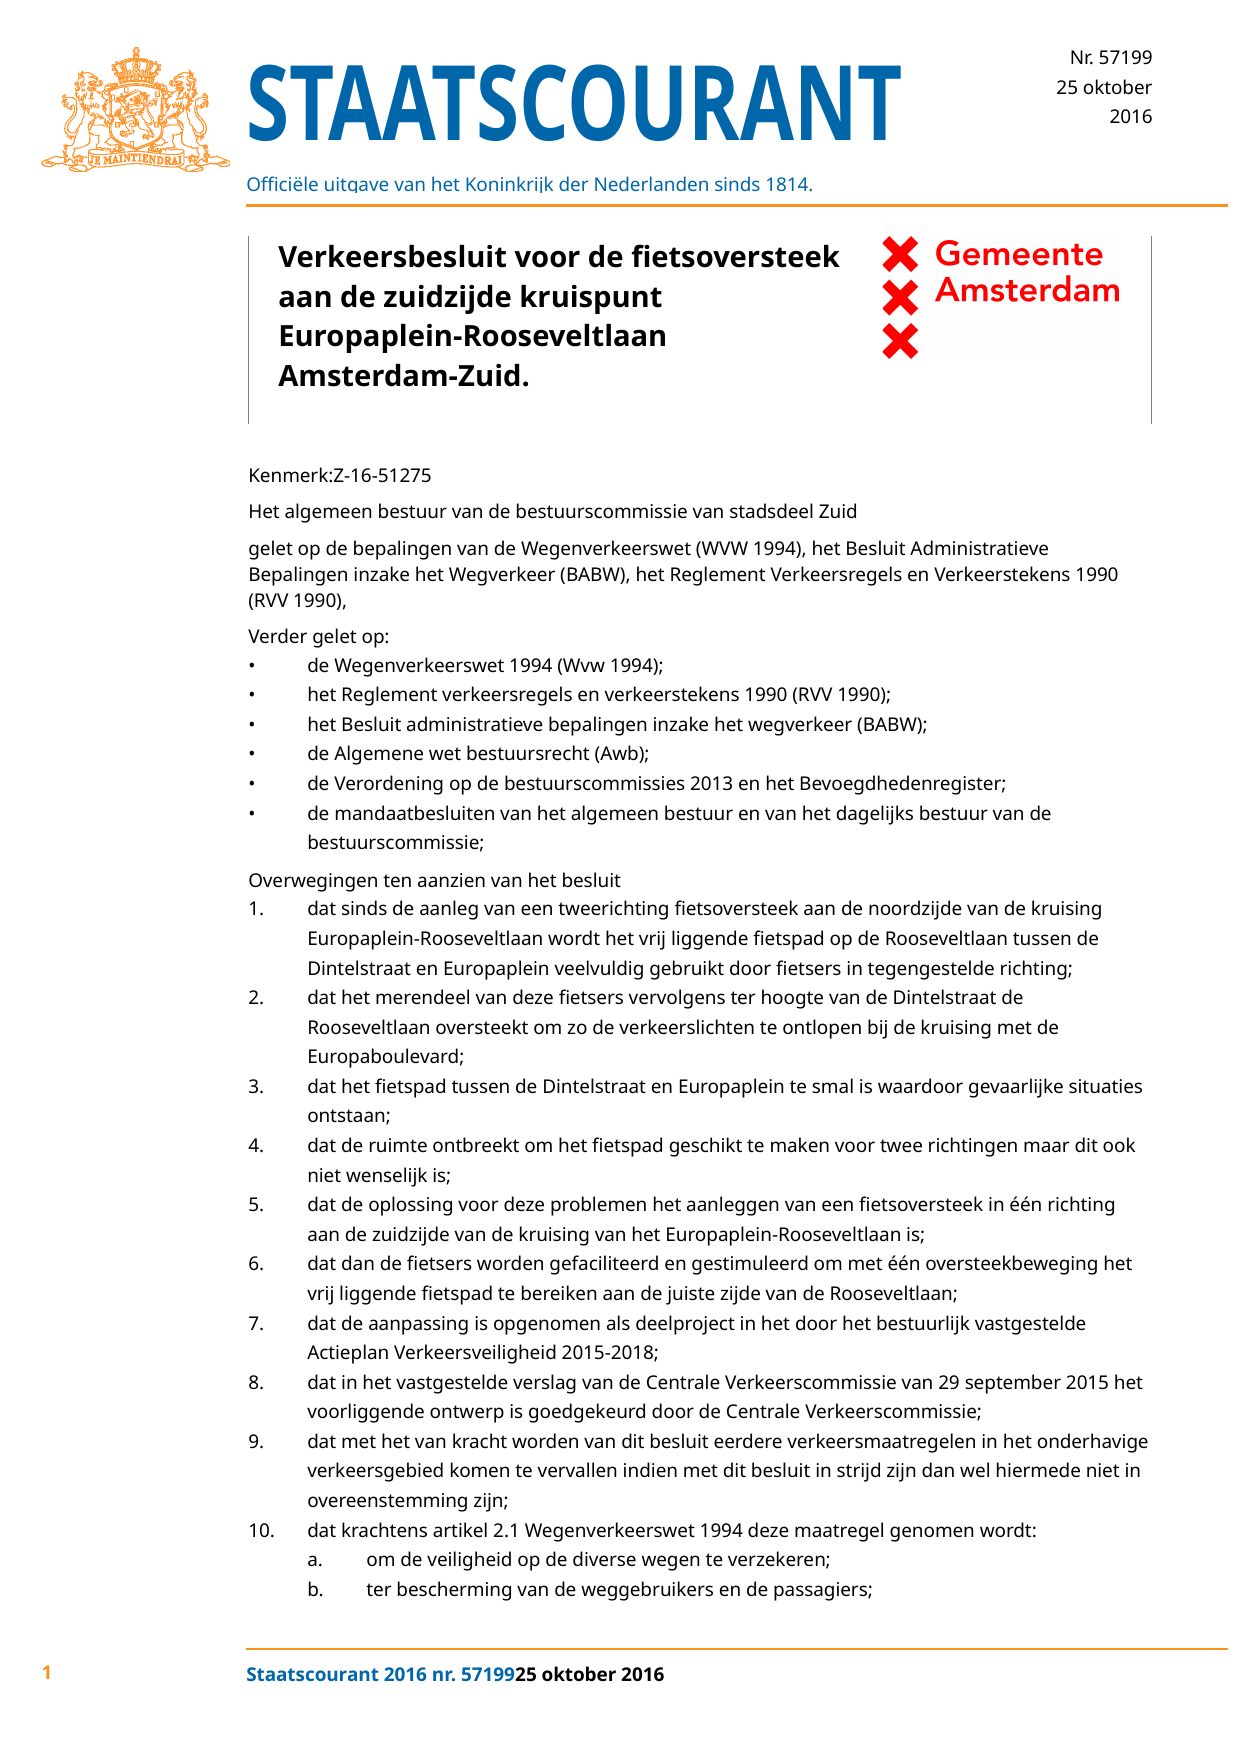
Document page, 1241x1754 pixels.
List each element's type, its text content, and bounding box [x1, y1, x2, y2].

list dat het fietspad tussen de Dintelstraat en Europaplein te smal is waardoor gevaarlijke situaties ontstaan; [248, 1073, 1152, 1128]
list de Wegenverkeerswet 1994 (Wvw 1994); [248, 652, 1152, 677]
table_header [850, 236, 1151, 424]
list de mandaatbesluiten van het algemeen bestuur en van het dagelijks bestuur van de bestuurscommissie; [248, 800, 1152, 855]
text Verder gelet op: [248, 623, 1152, 649]
list ter bescherming van de weggebruikers en de passagiers; [307, 1576, 1152, 1602]
picture [41, 47, 231, 172]
text Kenmerk:Z-16-51275 [248, 462, 1152, 488]
list dat krachtens artikel 2.1 Wegenverkeerswet 1994 deze maatregel genomen wordt: [248, 1517, 1152, 1542]
list om de veiligheid op de diverse wegen te verzekeren; [307, 1546, 1152, 1572]
text Het algemeen bestuur van de bestuurscommissie van stadsdeel Zuid [248, 499, 1152, 524]
list dat met het van kracht worden van dit besluit eerdere verkeersmaatregelen in het onderhavige verkeersgebied komen te vervallen indien met dit besluit in strijd zijn dan wel hiermede niet in overeenstemming zijn; [248, 1428, 1152, 1513]
picture [882, 236, 1119, 359]
list dat de oplossing voor deze problemen het aanleggen van een fietsoversteek in één richting aan de zuidzijde van de kruising van het Europaplein-Rooseveltlaan is; [248, 1191, 1152, 1247]
table_header Verkeersbesluit voor de fietsoversteek aan de zuidzijde kruispunt Europaplein-Rooseveltlaan Amsterdam-Zuid. [249, 236, 850, 424]
list dat sinds de aanleg van een tweerichting fietsoversteek aan de noordzijde van de kruising Europaplein-Rooseveltlaan wordt het vrij liggende fietspad op de Rooseveltlaan tussen de Dintelstraat en Europaplein veelvuldig gebruikt door fietsers in tegengestelde richting; [248, 896, 1152, 980]
list dat de ruimte ontbreekt om het fietspad geschikt te maken voor twee richtingen maar dit ook niet wenselijk is; [248, 1132, 1152, 1187]
list dat in het vastgestelde verslag van de Centrale Verkeerscommissie van 29 september 2015 het voorliggende ontwerp is goedgekeurd door de Centrale Verkeerscommissie; [248, 1369, 1152, 1424]
list de Verordening op de bestuurscommissies 2013 en het Bevoegdhedenregister; [248, 770, 1152, 796]
list dat dan de fietsers worden gefaciliteerd en gestimuleerd om met één oversteekbeweging het vrij liggende fietspad te bereiken aan de juiste zijde van de Rooseveltlaan; [248, 1251, 1152, 1306]
list het Reglement verkeersregels en verkeerstekens 1990 (RVV 1990); [248, 681, 1152, 707]
list dat de aanpassing is opgenomen als deelproject in het door het bestuurlijk vastgestelde Actieplan Verkeersveiligheid 2015-2018; [248, 1310, 1152, 1365]
list het Besluit administratieve bepalingen inzake het wegverkeer (BABW); [248, 711, 1152, 737]
list dat het merendeel van deze fietsers vervolgens ter hoogte van de Dintelstraat de Rooseveltlaan oversteekt om zo de verkeerslichten te ontlopen bij de kruising met de Europaboulevard; [248, 984, 1152, 1069]
text gelet op de bepalingen van de Wegenverkeerswet (WVW 1994), het Besluit Administratieve Bepalingen inzake het Wegverkeer (BABW), het Reglement Verkeersregels en Verkeerstekens 1990 (RVV 1990), [248, 535, 1152, 612]
text Overwegingen ten aanzien van het besluit [248, 867, 1152, 893]
list de Algemene wet bestuursrecht (Awb); [248, 741, 1152, 766]
